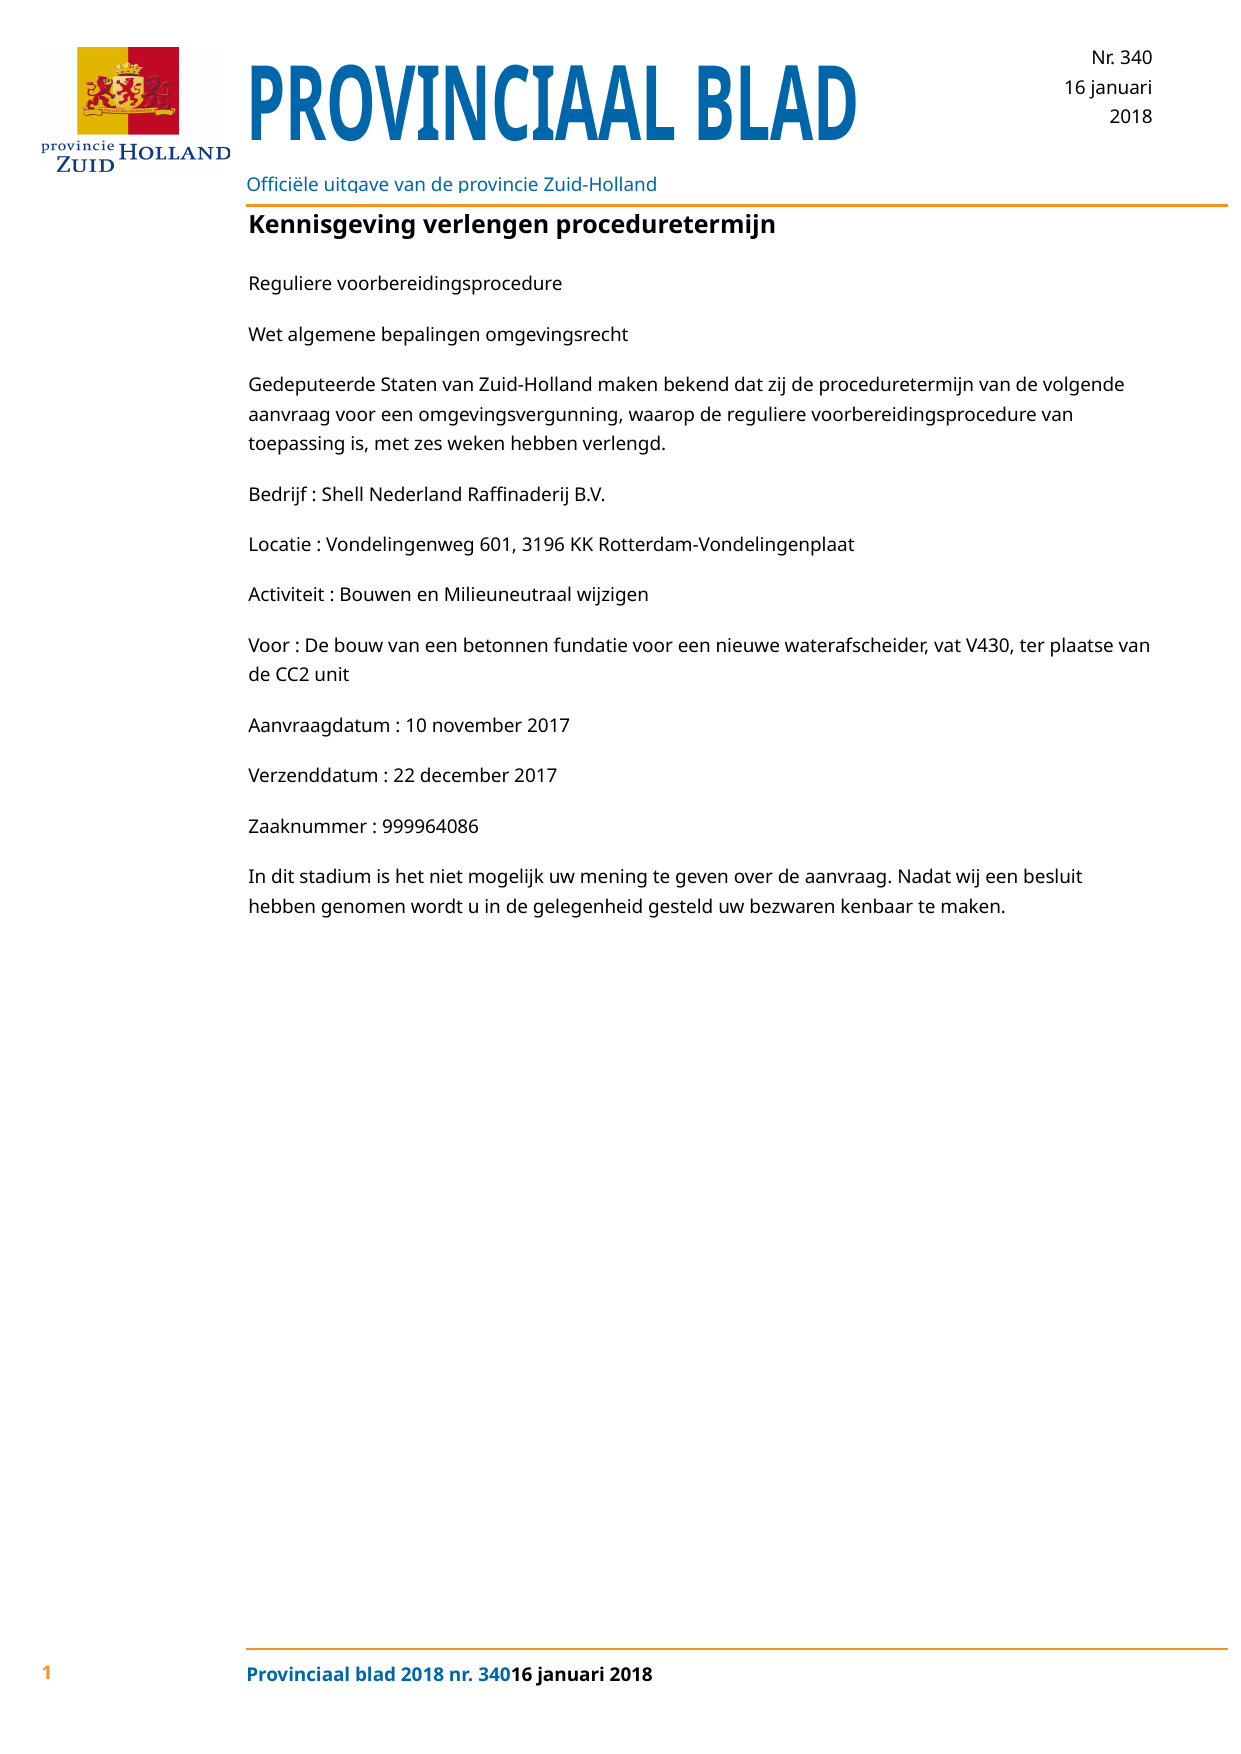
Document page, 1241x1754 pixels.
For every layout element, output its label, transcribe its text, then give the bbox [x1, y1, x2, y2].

text Voor : De bouw van een betonnen fundatie voor een nieuwe waterafscheider, vat V430, ter plaatse van de CC2 unit [248, 632, 1152, 687]
text Gedeputeerde Staten van Zuid-Holland maken bekend dat zij de proceduretermijn van de volgende aanvraag voor een omgevingsvergunning, waarop de reguliere voorbereidingsprocedure van toepassing is, met zes weken hebben verlengd. [248, 371, 1152, 456]
picture [41, 47, 231, 172]
text Wet algemene bepalingen omgevingsrecht [248, 321, 1152, 346]
text Kennisgeving verlengen proceduretermijn [248, 207, 1152, 241]
text Activiteit : Bouwen en Milieuneutraal wijzigen [248, 582, 1152, 607]
text In dit stadium is het niet mogelijk uw mening te geven over de aanvraag. Nadat wij een besluit hebben genomen wordt u in de gelegenheid gesteld uw bezwaren kenbaar te maken. [248, 863, 1152, 918]
text Reguliere voorbereidingsprocedure [248, 270, 1152, 296]
text Locatie : Vondelingenweg 601, 3196 KK Rotterdam-Vondelingenplaat [248, 531, 1152, 557]
text Bedrijf : Shell Nederland Raffinaderij B.V. [248, 481, 1152, 506]
text Zaaknummer : 999964086 [248, 813, 1152, 838]
text Verzenddatum : 22 december 2017 [248, 762, 1152, 788]
text Aanvraagdatum : 10 november 2017 [248, 712, 1152, 738]
